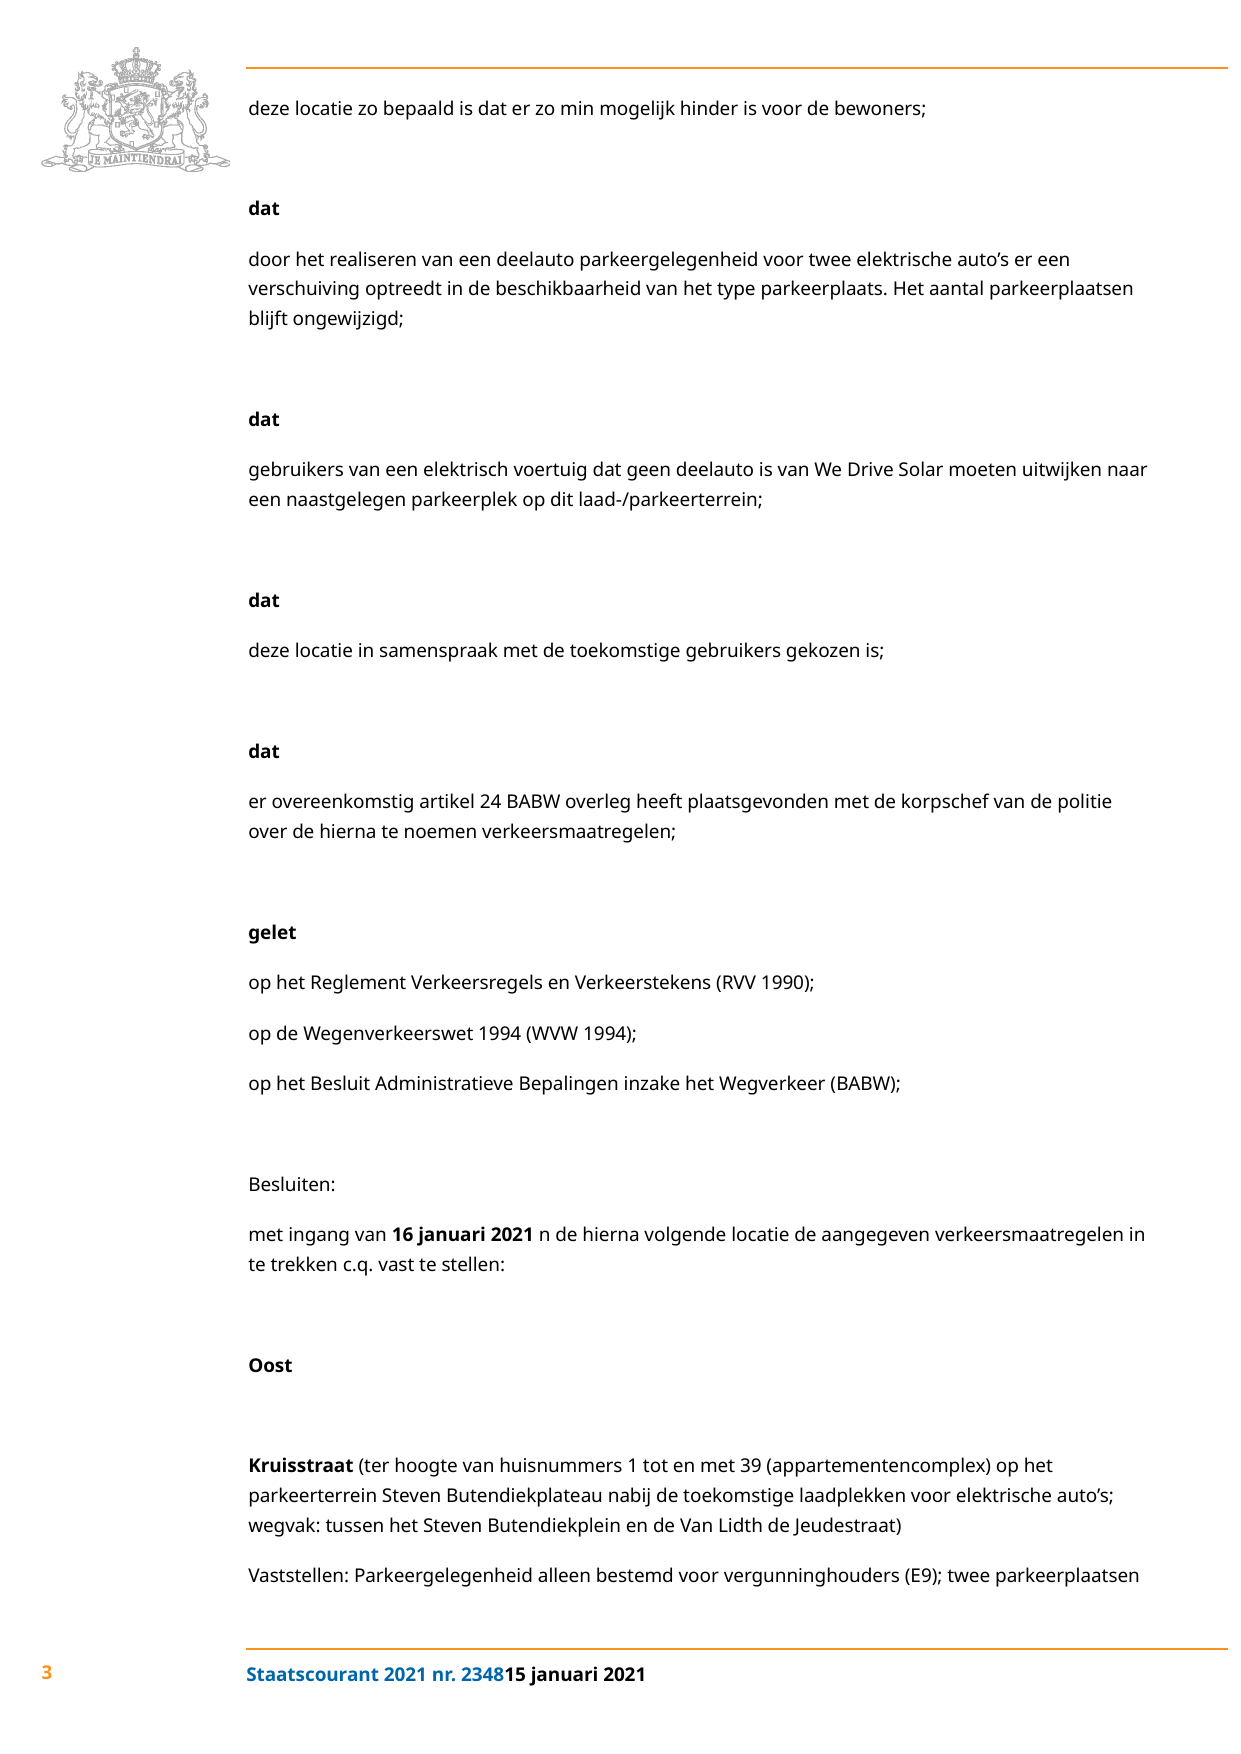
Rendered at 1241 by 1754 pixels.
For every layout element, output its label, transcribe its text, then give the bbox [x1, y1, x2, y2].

text op het Reglement Verkeersregels en Verkeerstekens (RVV 1990); [248, 969, 1152, 995]
text deze locatie zo bepaald is dat er zo min mogelijk hinder is voor de bewoners; [248, 95, 1152, 121]
text gebruikers van een elektrisch voertuig dat geen deelauto is van We Drive Solar moeten uitwijken naar een naastgelegen parkeerplek op dit laad-/parkeerterrein; [248, 456, 1152, 512]
text deze locatie in samenspraak met de toekomstige gebruikers gekozen is; [248, 637, 1152, 663]
text gelet [248, 919, 1152, 945]
text dat [248, 196, 1152, 221]
text door het realiseren van een deelauto parkeergelegenheid voor twee elektrische auto’s er een verschuiving optreedt in de beschikbaarheid van het type parkeerplaats. Het aantal parkeerplaatsen blijft ongewijzigd; [248, 246, 1152, 331]
picture [41, 47, 231, 172]
text op het Besluit Administratieve Bepalingen inzake het Wegverkeer (BABW); [248, 1070, 1152, 1096]
text dat [248, 587, 1152, 613]
text Oost [248, 1352, 1152, 1378]
text Besluiten: [248, 1171, 1152, 1197]
text er overeenkomstig artikel 24 BABW overleg heeft plaatsgevonden met de korpschef van de politie over de hierna te noemen verkeersmaatregelen; [248, 788, 1152, 844]
text dat [248, 738, 1152, 764]
text op de Wegenverkeerswet 1994 (WVW 1994); [248, 1020, 1152, 1046]
text Vaststellen: Parkeergelegenheid alleen bestemd voor vergunninghouders (E9); twee parkeerplaatsen [248, 1562, 1152, 1588]
text met ingang van 16 januari 2021 n de hierna volgende locatie de aangegeven verkeersmaatregelen in te trekken c.q. vast te stellen: [248, 1221, 1152, 1277]
text dat [248, 406, 1152, 432]
text Kruisstraat (ter hoogte van huisnummers 1 tot en met 39 (appartementencomplex) op het parkeerterrein Steven Butendiekplateau nabij de toekomstige laadplekken voor elektrische auto’s; wegvak: tussen het Steven Butendiekplein en de Van Lidth de Jeudestraat) [248, 1453, 1152, 1538]
